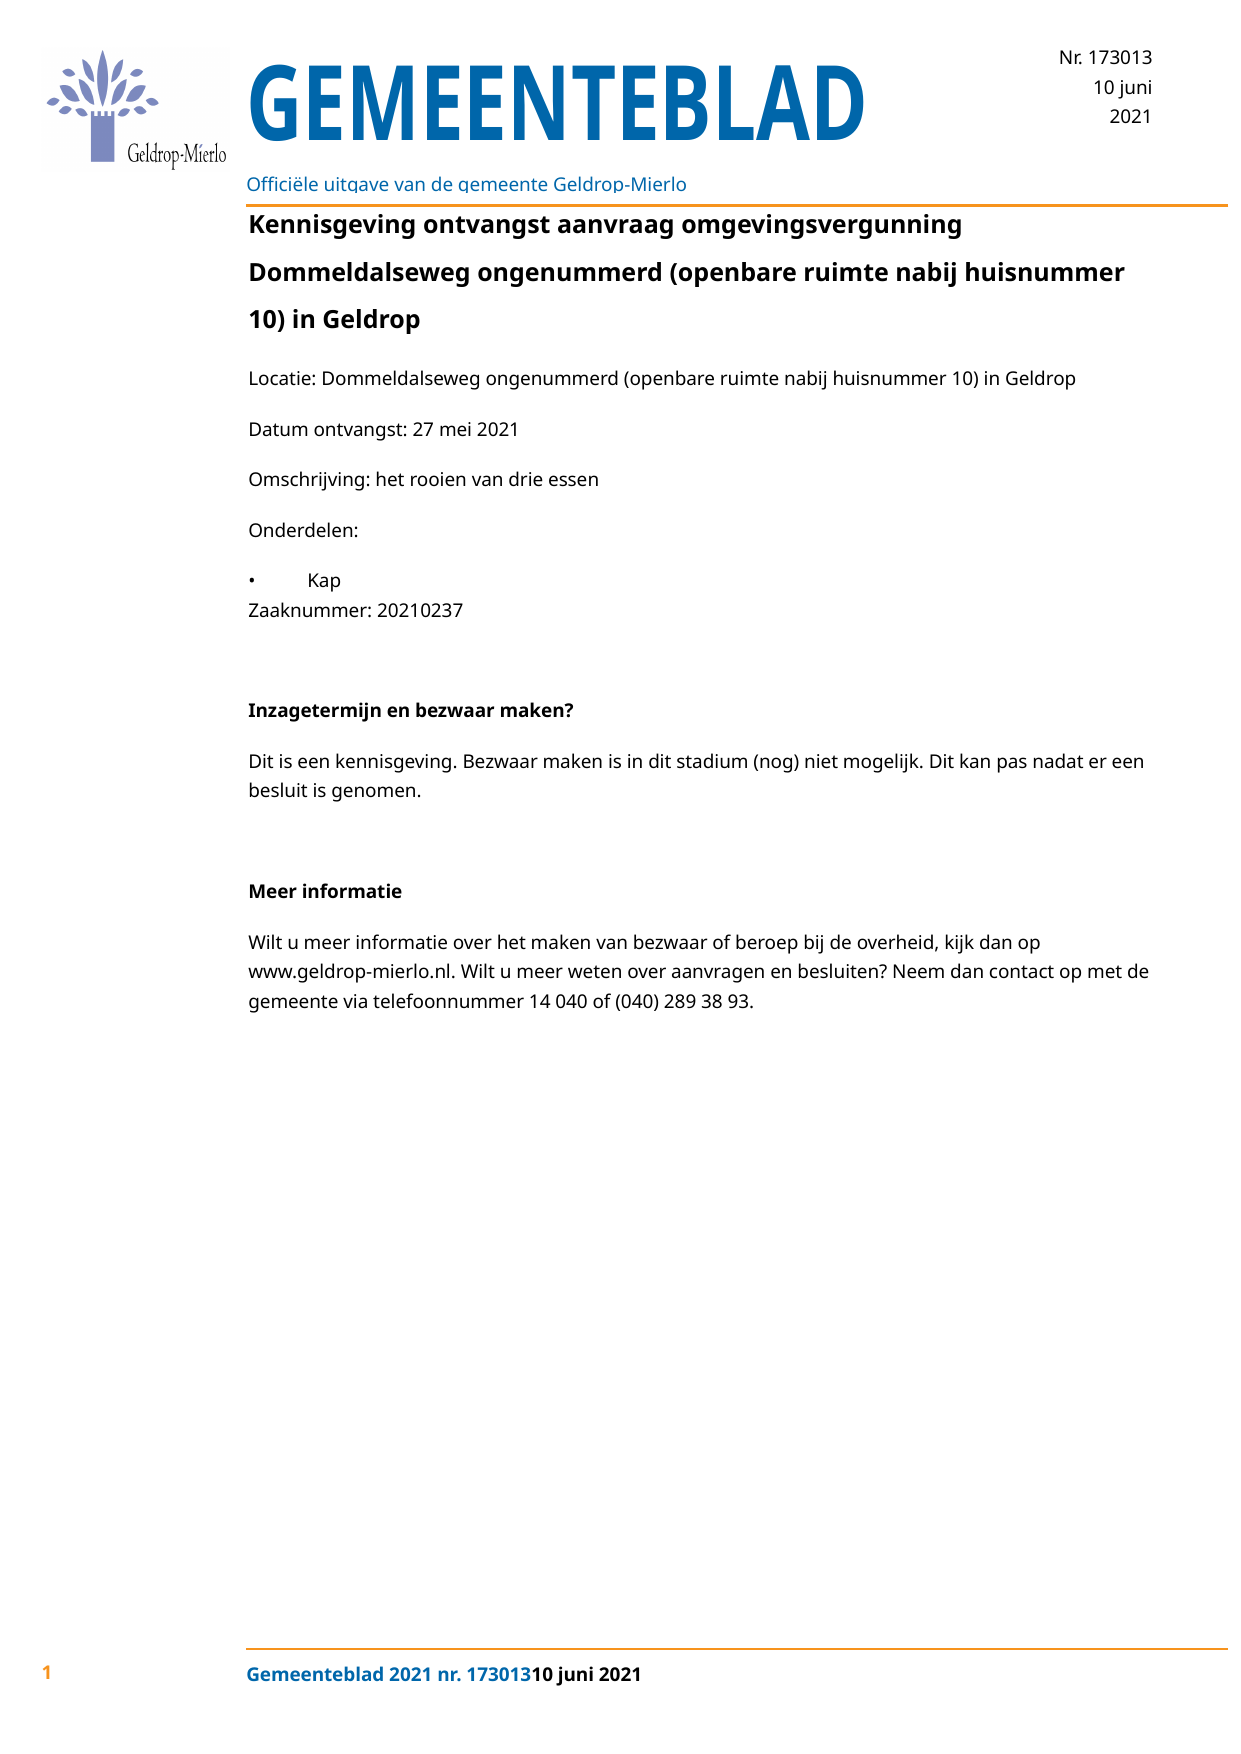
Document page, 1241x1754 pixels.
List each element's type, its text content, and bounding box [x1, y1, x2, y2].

picture [41, 47, 231, 172]
text Omschrijving: het rooien van drie essen [248, 466, 1152, 492]
list Kap [248, 567, 1152, 593]
text Dit is een kennisgeving. Bezwaar maken is in dit stadium (nog) niet mogelijk. Dit kan pas nadat er een besluit is genomen. [248, 748, 1152, 803]
text Zaaknummer: 20210237 [248, 597, 1152, 622]
text Onderdelen: [248, 517, 1152, 542]
text Wilt u meer informatie over het maken van bezwaar of beroep bij de overheid, kijk dan op www.geldrop-mierlo.nl. Wilt u meer weten over aanvragen en besluiten? Neem dan contact op met de gemeente via telefoonnummer 14 040 of (040) 289 38 93. [248, 929, 1152, 1014]
text Datum ontvangst: 27 mei 2021 [248, 416, 1152, 442]
text Meer informatie [248, 878, 1152, 904]
text Locatie: Dommeldalseweg ongenummerd (openbare ruimte nabij huisnummer 10) in Geldrop [248, 366, 1152, 391]
text Inzagetermijn en bezwaar maken? [248, 698, 1152, 723]
text Kennisgeving ontvangst aanvraag omgevingsvergunning Dommeldalseweg ongenummerd (openbare ruimte nabij huisnummer 10) in Geldrop [248, 207, 1152, 336]
